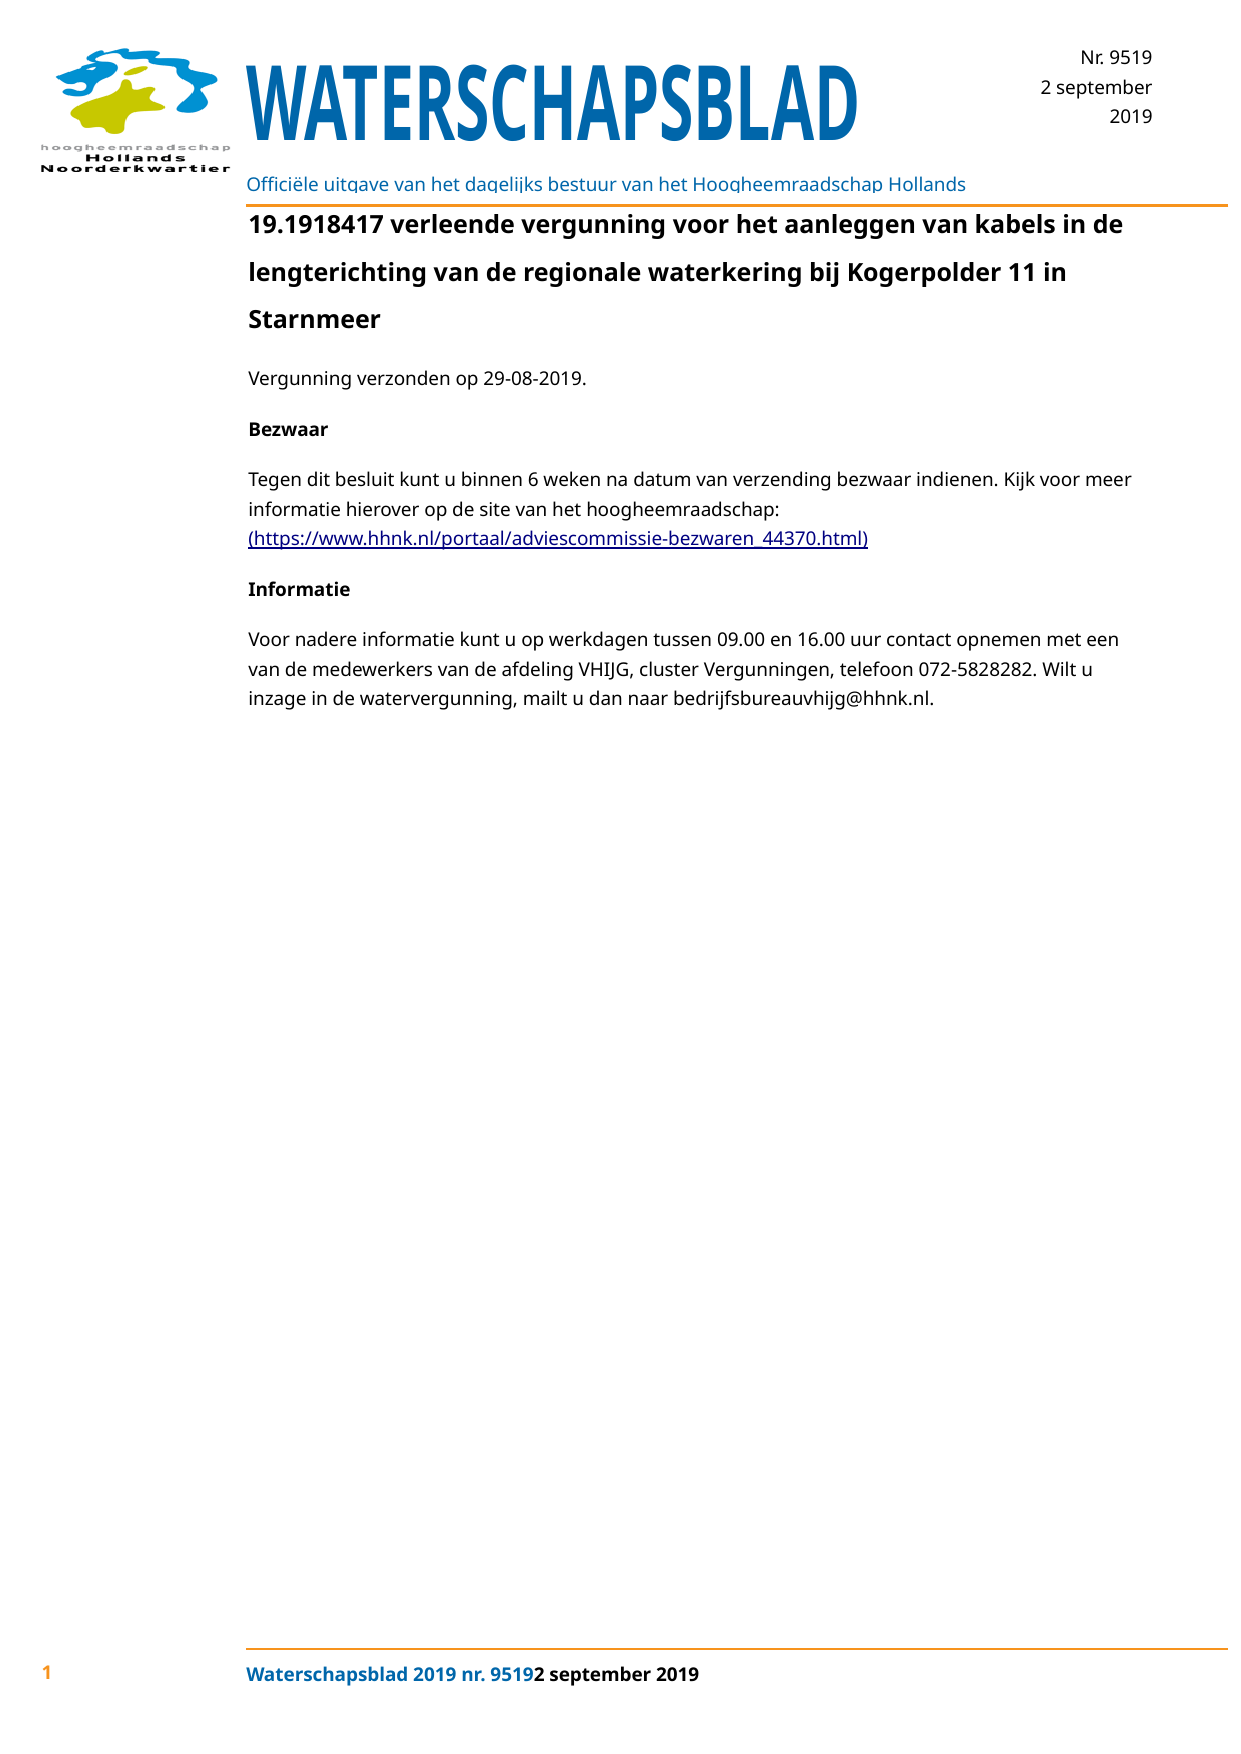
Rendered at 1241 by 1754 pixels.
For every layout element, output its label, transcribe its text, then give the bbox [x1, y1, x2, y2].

text Informatie [248, 576, 1152, 602]
text 19.1918417 verleende vergunning voor het aanleggen van kabels in de lengterichting van de regionale waterkering bij Kogerpolder 11 in Starnmeer [248, 207, 1152, 336]
picture [41, 47, 231, 172]
text Tegen dit besluit kunt u binnen 6 weken na datum van verzending bezwaar indienen. Kijk voor meer informatie hierover op de site van het hoogheemraadschap: (https://www.hhnk.nl/portaal/adviescommissie-bezwaren_44370.html) [248, 466, 1152, 551]
text Voor nadere informatie kunt u op werkdagen tussen 09.00 en 16.00 uur contact opnemen met een van de medewerkers van de afdeling VHIJG, cluster Vergunningen, telefoon 072-5828282. Wilt u inzage in de watervergunning, mailt u dan naar bedrijfsbureauvhijg@hhnk.nl. [248, 626, 1152, 711]
text Bezwaar [248, 416, 1152, 442]
text Vergunning verzonden op 29-08-2019. [248, 366, 1152, 391]
